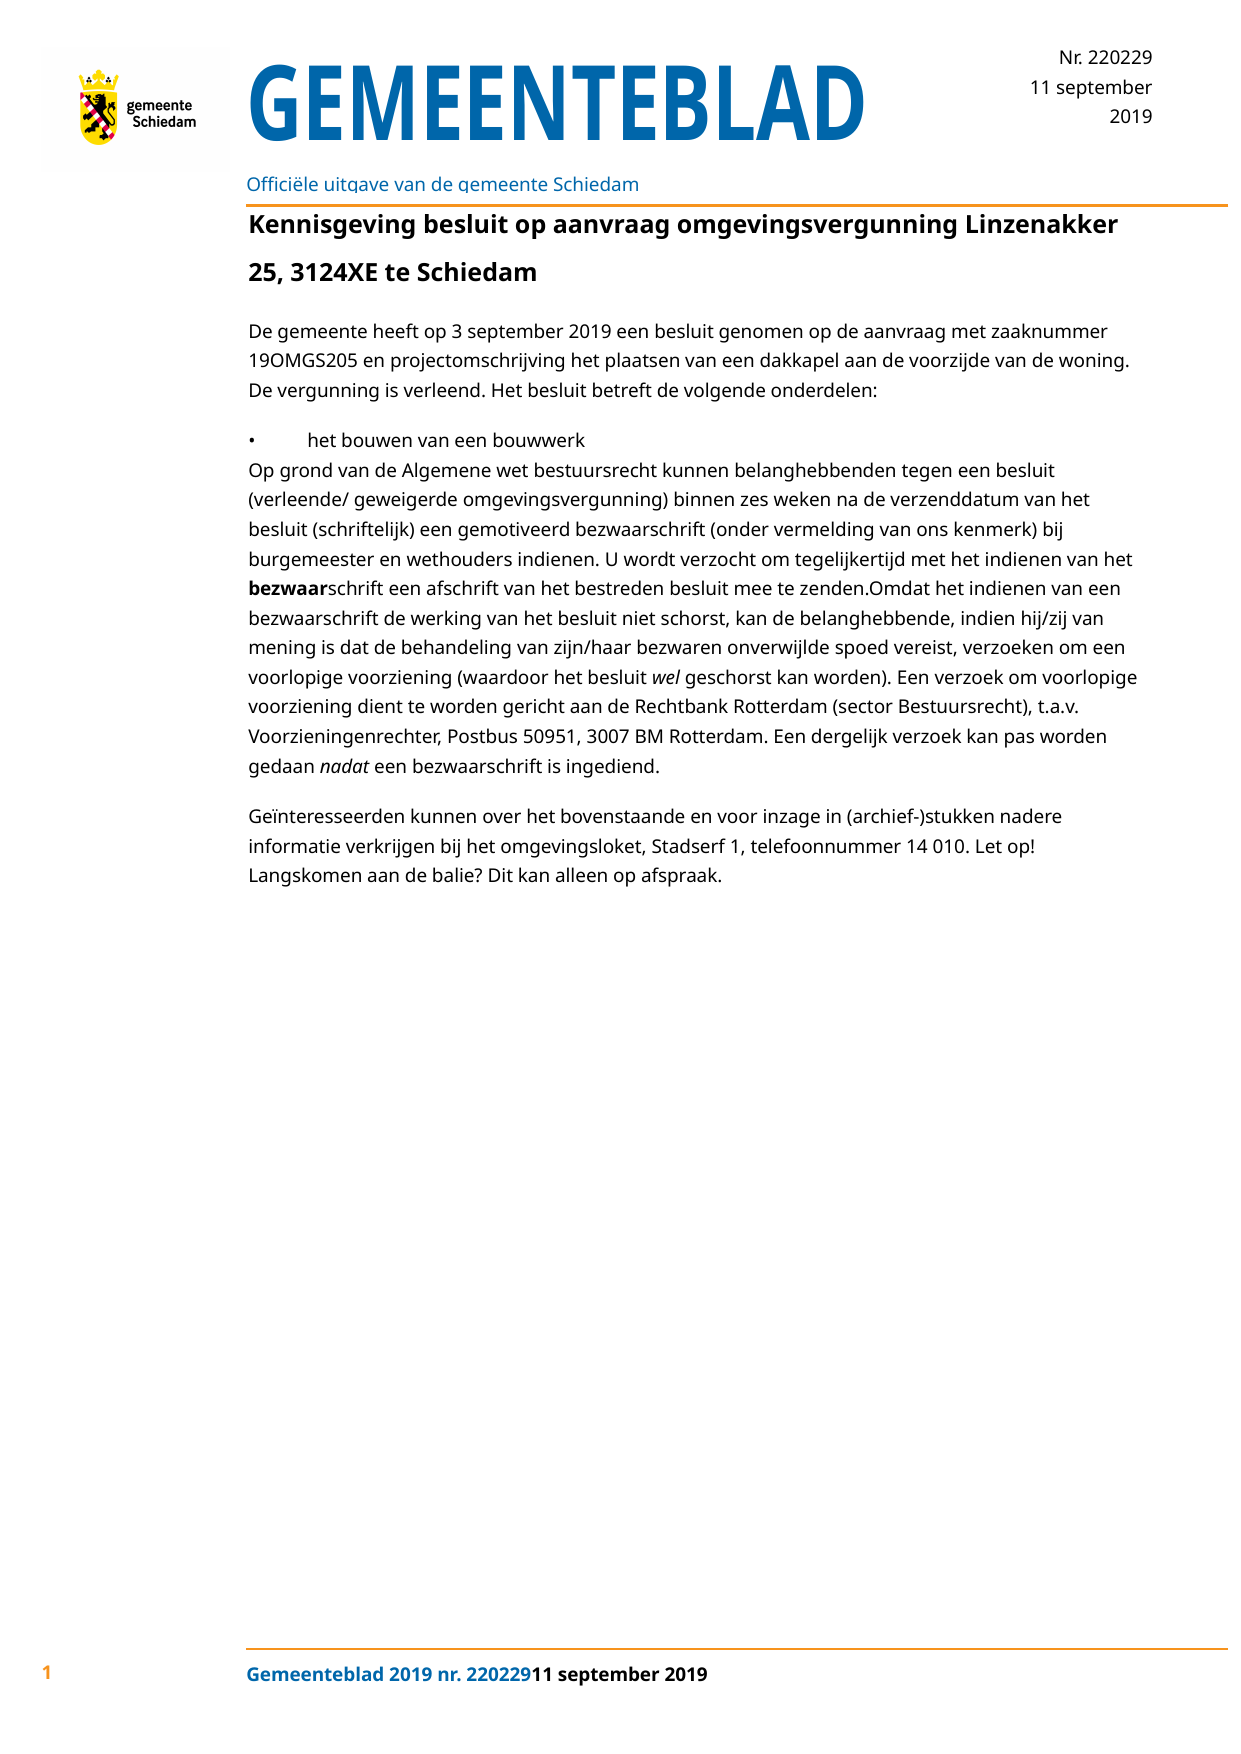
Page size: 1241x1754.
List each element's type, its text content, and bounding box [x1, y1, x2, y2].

text Geïnteresseerden kunnen over het bovenstaande en voor inzage in (archief-)stukken nadere informatie verkrijgen bij het omgevingsloket, Stadserf 1, telefoonnummer 14 010. Let op! Langskomen aan de balie? Dit kan alleen op afspraak. [248, 803, 1152, 888]
picture [41, 47, 231, 172]
text De gemeente heeft op 3 september 2019 een besluit genomen op de aanvraag met zaaknummer 19OMGS205 en projectomschrijving het plaatsen van een dakkapel aan de voorzijde van de woning. De vergunning is verleend. Het besluit betreft de volgende onderdelen: [248, 318, 1152, 403]
text Op grond van de Algemene wet bestuursrecht kunnen belanghebbenden tegen een besluit (verleende/ geweigerde omgevingsvergunning) binnen zes weken na de verzenddatum van het besluit (schriftelijk) een gemotiveerd bezwaarschrift (onder vermelding van ons kenmerk) bij burgemeester en wethouders indienen. U wordt verzocht om tegelijkertijd met het indienen van het bezwaarschrift een afschrift van het bestreden besluit mee te zenden.Omdat het indienen van een bezwaarschrift de werking van het besluit niet schorst, kan de belanghebbende, indien hij/zij van mening is dat de behandeling van zijn/haar bezwaren onverwijlde spoed vereist, verzoeken om een voorlopige voorziening (waardoor het besluit wel geschorst kan worden). Een verzoek om voorlopige voorziening dient te worden gericht aan de Rechtbank Rotterdam (sector Bestuursrecht), t.a.v. Voorzieningenrechter, Postbus 50951, 3007 BM Rotterdam. Een dergelijk verzoek kan pas worden gedaan nadat een bezwaarschrift is ingediend. [248, 457, 1152, 779]
text Kennisgeving besluit op aanvraag omgevingsvergunning Linzenakker 25, 3124XE te Schiedam [248, 207, 1152, 288]
list het bouwen van een bouwwerk [248, 427, 1152, 453]
